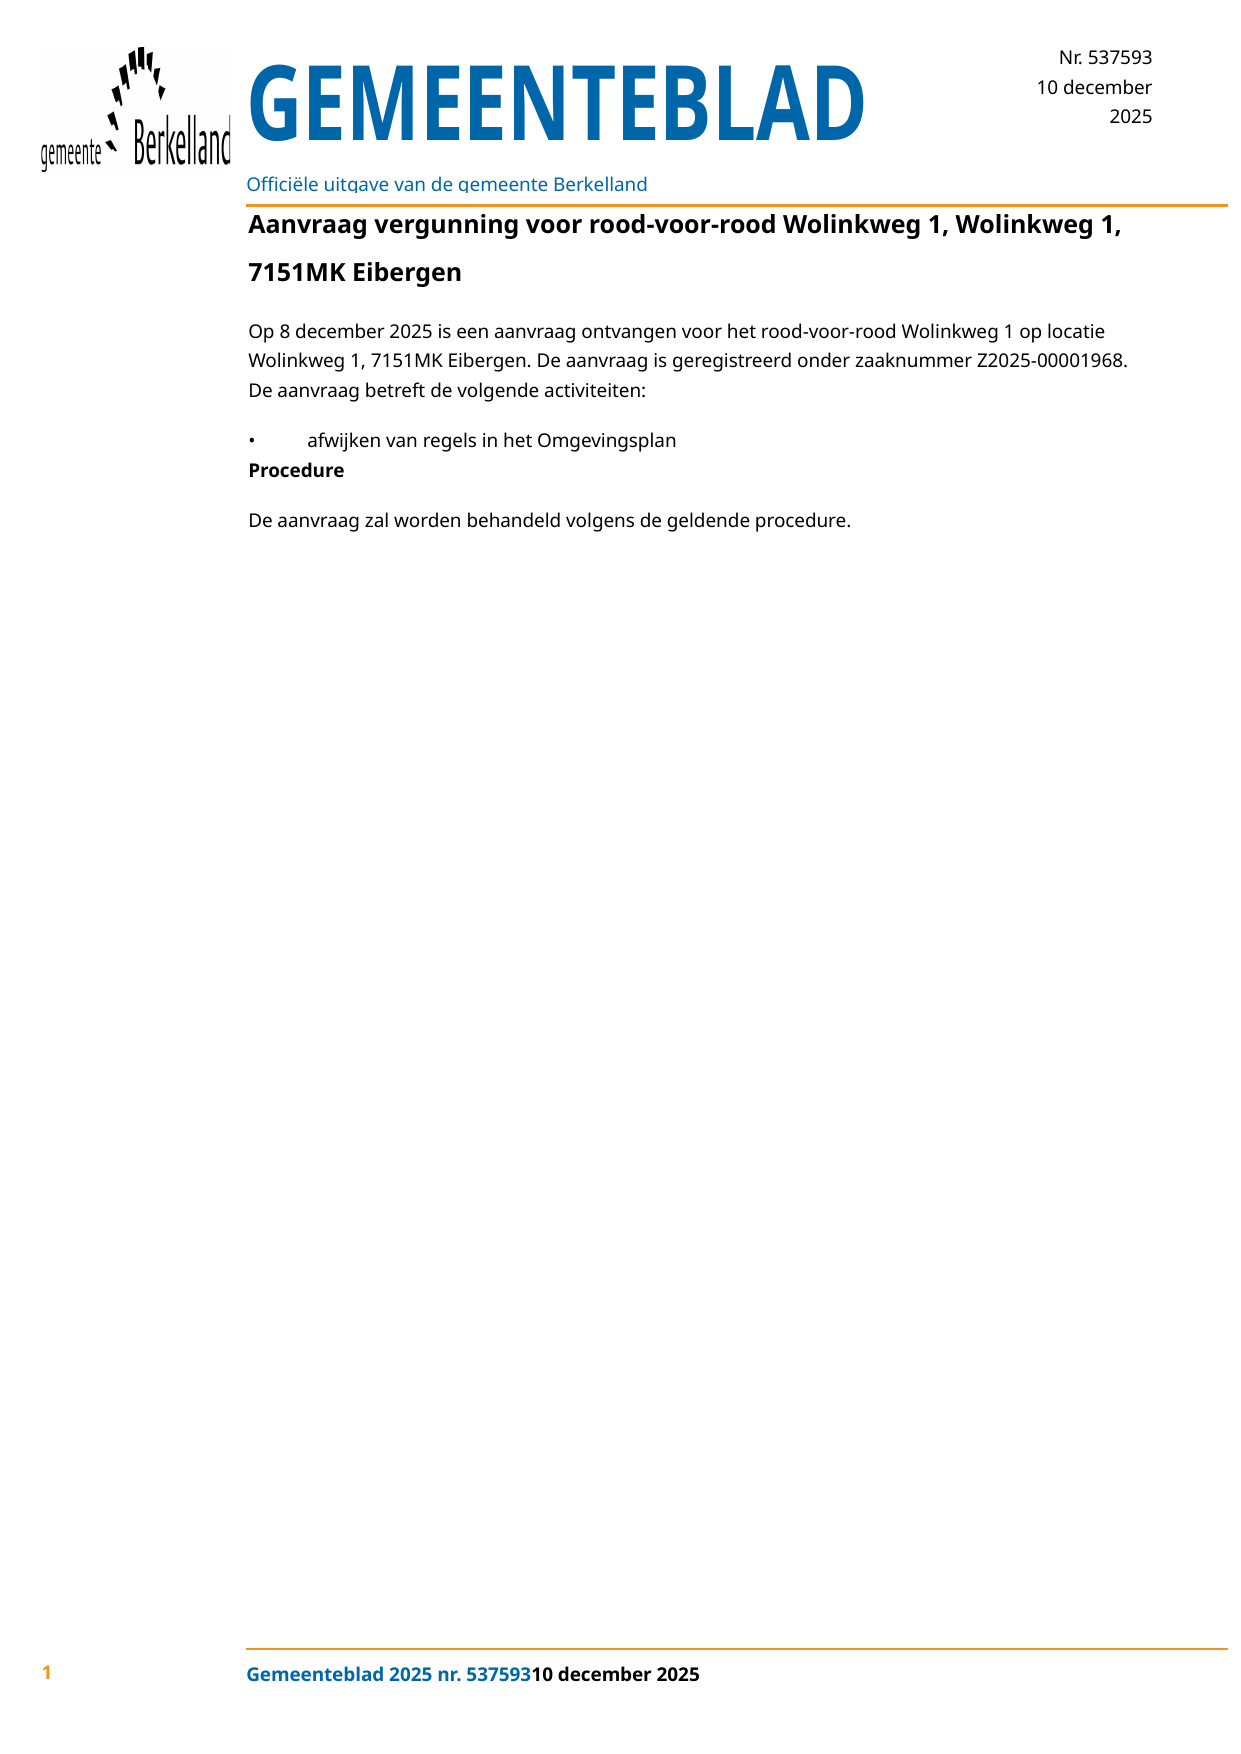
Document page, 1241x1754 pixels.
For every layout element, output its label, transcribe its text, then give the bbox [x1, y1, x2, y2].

text Aanvraag vergunning voor rood-voor-rood Wolinkweg 1, Wolinkweg 1, 7151MK Eibergen [248, 207, 1152, 288]
text Procedure [248, 457, 1152, 483]
text De aanvraag zal worden behandeld volgens de geldende procedure. [248, 507, 1152, 533]
text Op 8 december 2025 is een aanvraag ontvangen voor het rood-voor-rood Wolinkweg 1 op locatie Wolinkweg 1, 7151MK Eibergen. De aanvraag is geregistreerd onder zaaknummer Z2025-00001968. De aanvraag betreft de volgende activiteiten: [248, 318, 1152, 403]
list afwijken van regels in het Omgevingsplan [248, 427, 1152, 453]
picture [41, 47, 231, 172]
